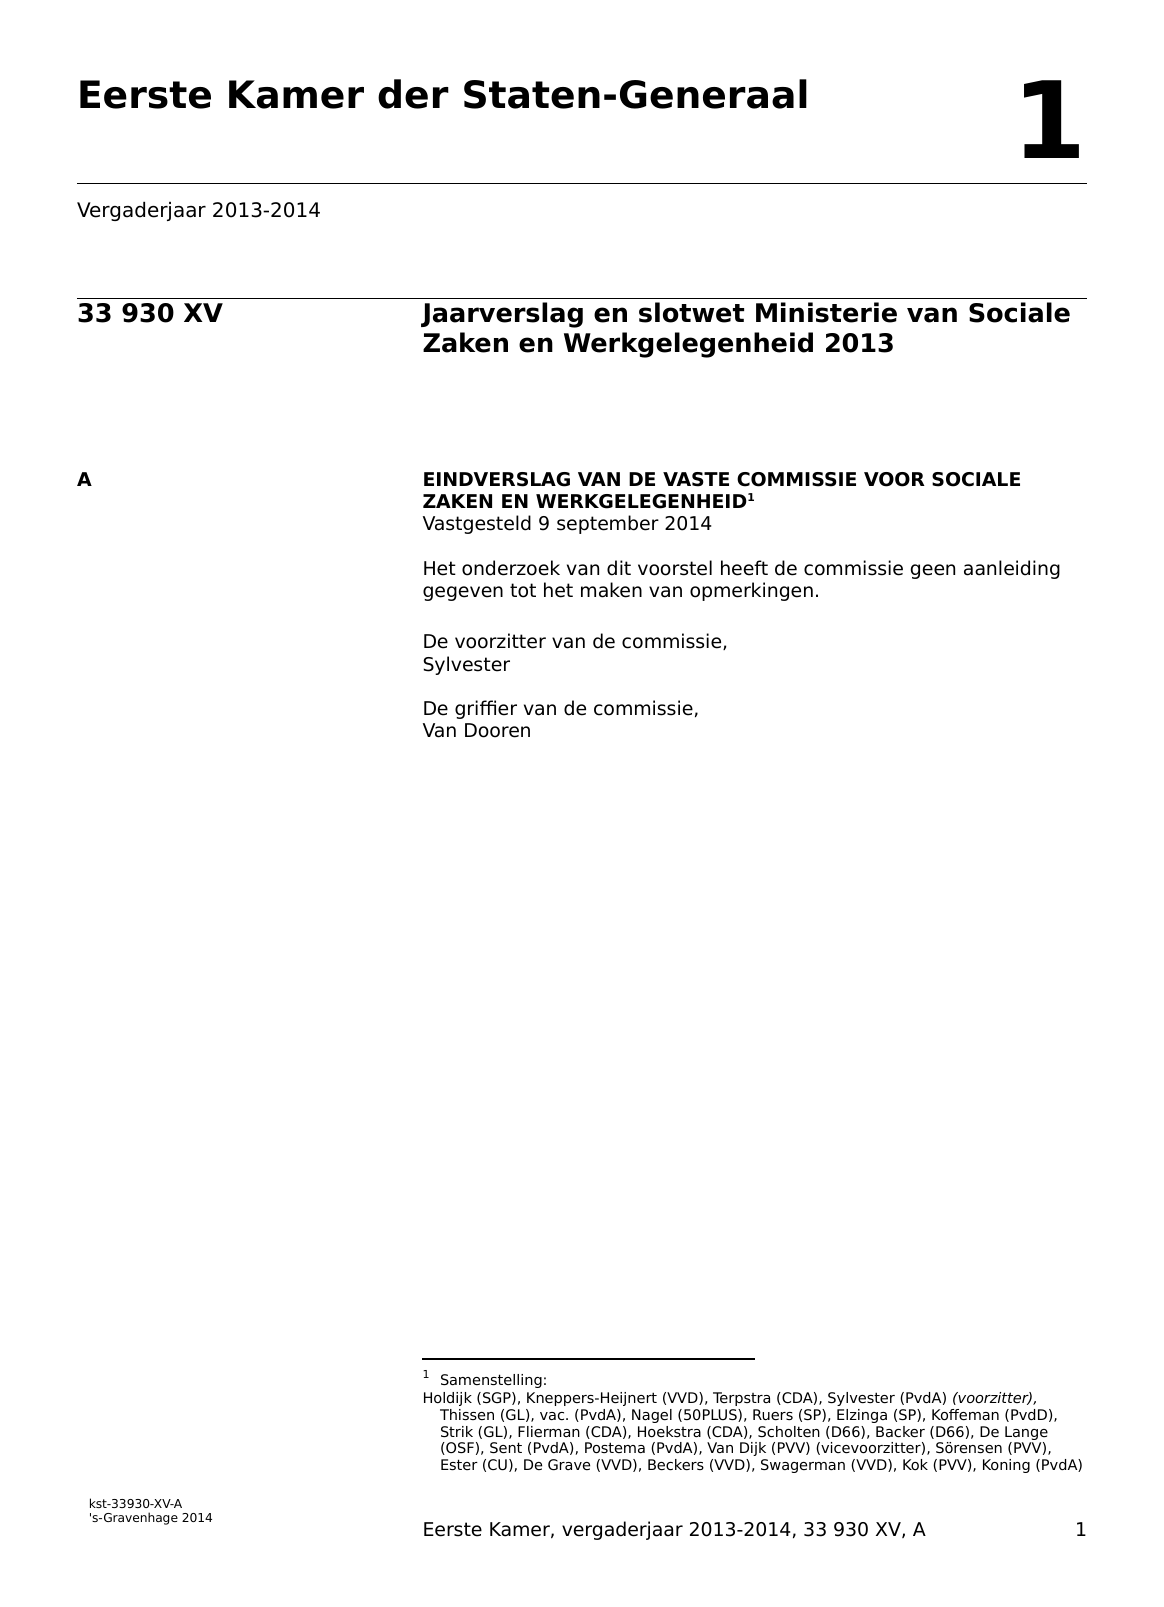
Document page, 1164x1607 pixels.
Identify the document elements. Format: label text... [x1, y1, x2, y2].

text De griffier van de commissie, Van Dooren [422, 698, 1087, 742]
subtitle 33 930 XV Jaarverslag en slotwet Ministerie van Sociale Zaken en Werkgelegenheid 2013 [77, 299, 1087, 358]
text 's-Gravenhage 2014 [88, 1511, 323, 1525]
text Samenstelling: [422, 1368, 1087, 1390]
text Het onderzoek van dit voorstel heeft de commissie geen aanleiding gegeven tot het maken van opmerkingen. [422, 557, 1087, 601]
text Holdijk (SGP), Kneppers-Heijnert (VVD), Terpstra (CDA), Sylvester (PvdA) (voorzitter), Thissen (GL), vac. (PvdA), Nagel (50PLUS), Ruers (SP), Elzinga (SP), Koffeman (PvdD), Strik (GL), Flierman (CDA), Hoekstra (CDA), Scholten (D66), Backer (D66), De Lange (OSF), Sent (PvdA), Postema (PvdA), Van Dijk (PVV) (vicevoorzitter), Sörensen (PVV), Ester (CU), De Grave (VVD), Beckers (VVD), Swagerman (VVD), Kok (PVV), Koning (PvdA) [422, 1390, 1087, 1474]
table_cell Vergaderjaar 2013-2014 [77, 184, 1087, 298]
text De voorzitter van de commissie, Sylvester [422, 631, 1087, 675]
text kst-33930-XV-A [88, 1497, 323, 1511]
table_header Eerste Kamer der Staten-Generaal [77, 59, 886, 183]
subtitle A EINDVERSLAG VAN DE VASTE COMMISSIE VOOR SOCIALE ZAKEN EN WERKGELEGENHEID [77, 469, 1087, 513]
table_header 1 [886, 59, 1087, 183]
text Vastgesteld 9 september 2014 [422, 513, 1087, 535]
